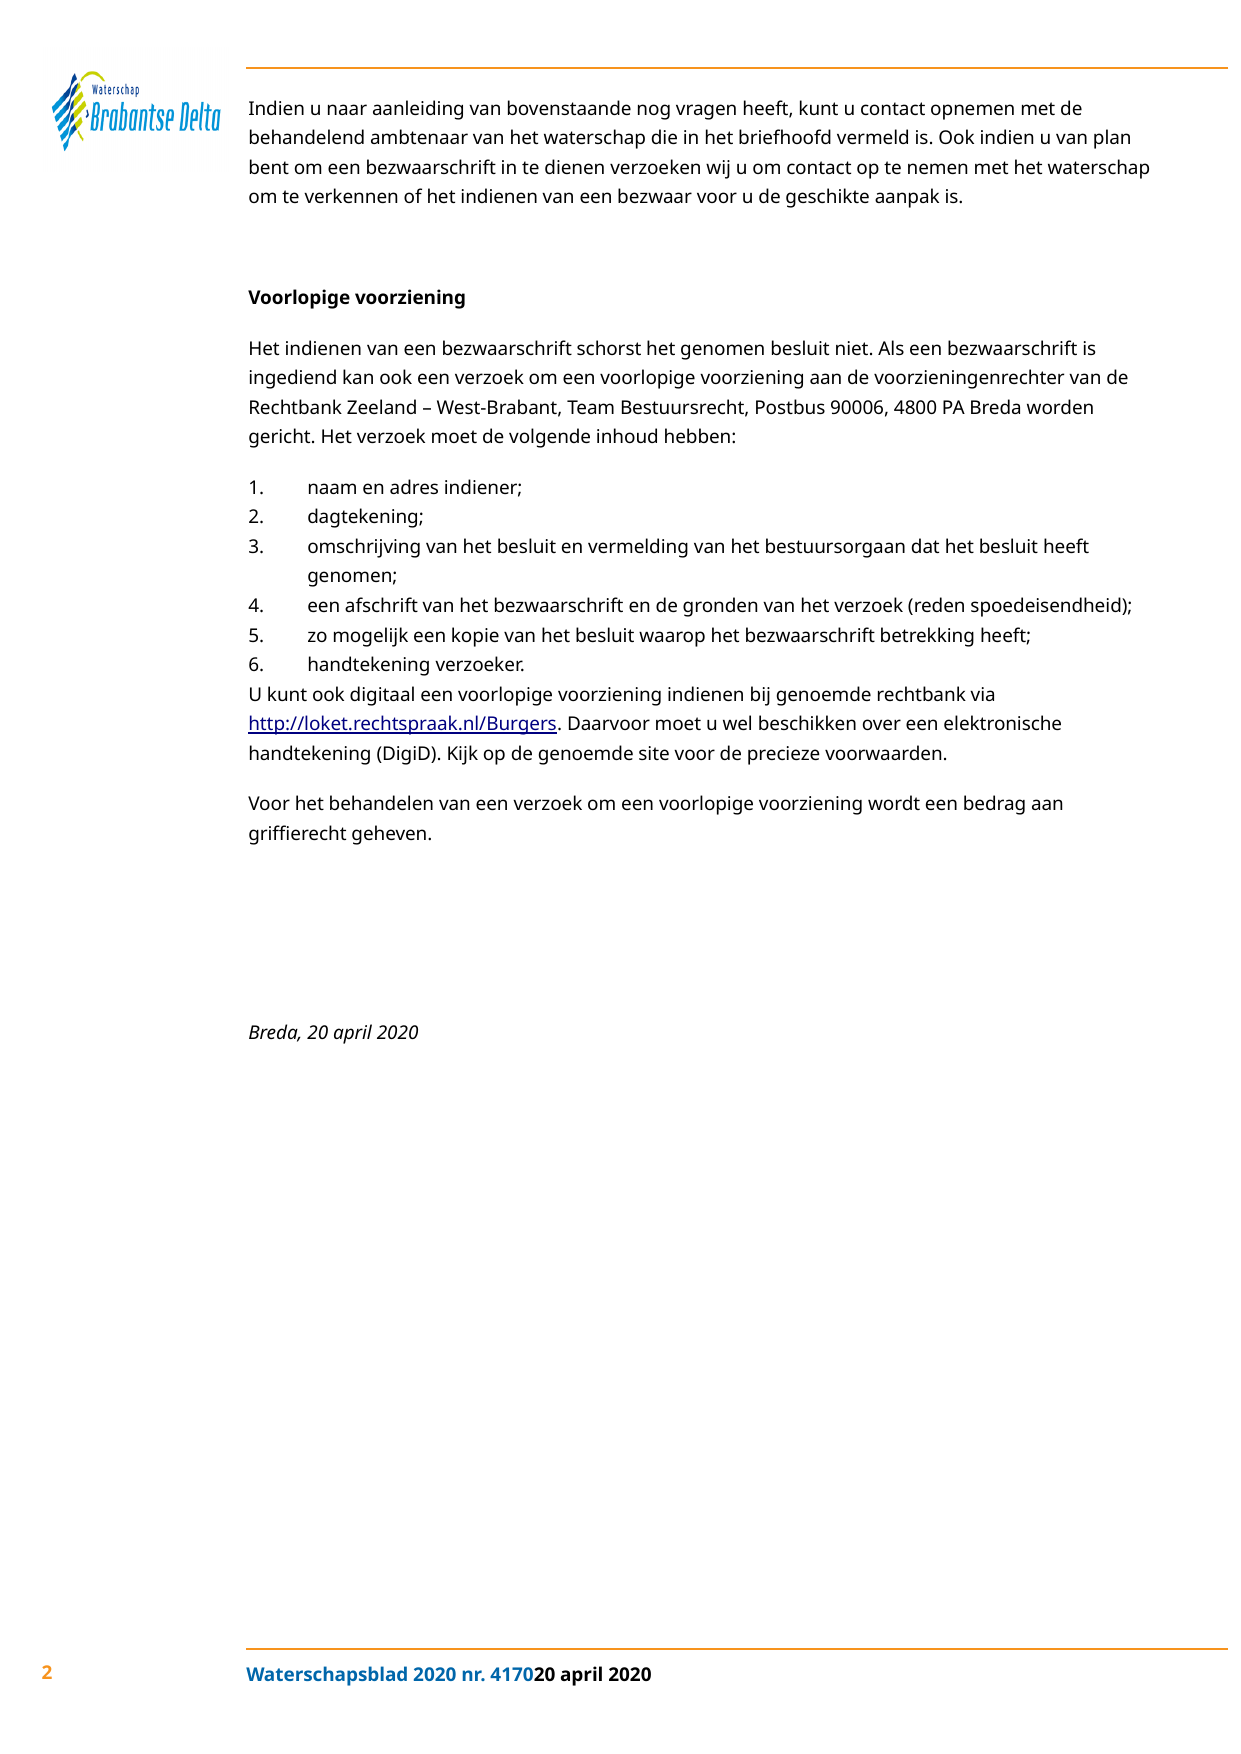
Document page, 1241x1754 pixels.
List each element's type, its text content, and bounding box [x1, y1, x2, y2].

list een afschrift van het bezwaarschrift en de gronden van het verzoek (reden spoedeisendheid); [248, 592, 1152, 618]
list naam en adres indiener; [248, 474, 1152, 500]
list zo mogelijk een kopie van het besluit waarop het bezwaarschrift betrekking heeft; [248, 622, 1152, 648]
text Indien u naar aanleiding van bovenstaande nog vragen heeft, kunt u contact opnemen met de behandelend ambtenaar van het waterschap die in het briefhoofd vermeld is. Ook indien u van plan bent om een bezwaarschrift in te dienen verzoeken wij u om contact op te nemen met het waterschap om te verkennen of het indienen van een bezwaar voor u de geschikte aanpak is. [248, 95, 1152, 209]
list dagtekening; [248, 503, 1152, 529]
text Voor het behandelen van een verzoek om een voorlopige voorziening wordt een bedrag aan griffierecht geheven. [248, 791, 1152, 846]
list omschrijving van het besluit en vermelding van het bestuursorgaan dat het besluit heeft genomen; [248, 533, 1152, 588]
text Het indienen van een bezwaarschrift schorst het genomen besluit niet. Als een bezwaarschrift is ingediend kan ook een verzoek om een voorlopige voorziening aan de voorzieningenrechter van de Rechtbank Zeeland – West-Brabant, Team Bestuursrecht, Postbus 90006, 4800 PA Breda worden gericht. Het verzoek moet de volgende inhoud hebben: [248, 335, 1152, 449]
list handtekening verzoeker. [248, 651, 1152, 677]
text U kunt ook digitaal een voorlopige voorziening indienen bij genoemde rechtbank via http://loket.rechtspraak.nl/Burgers. Daarvoor moet u wel beschikken over een elektronische handtekening (DigiD). Kijk op de genoemde site voor de precieze voorwaarden. [248, 681, 1152, 766]
picture [41, 47, 231, 172]
text Voorlopige voorziening [248, 284, 1152, 310]
text Breda, 20 april 2020 [248, 1019, 1152, 1045]
